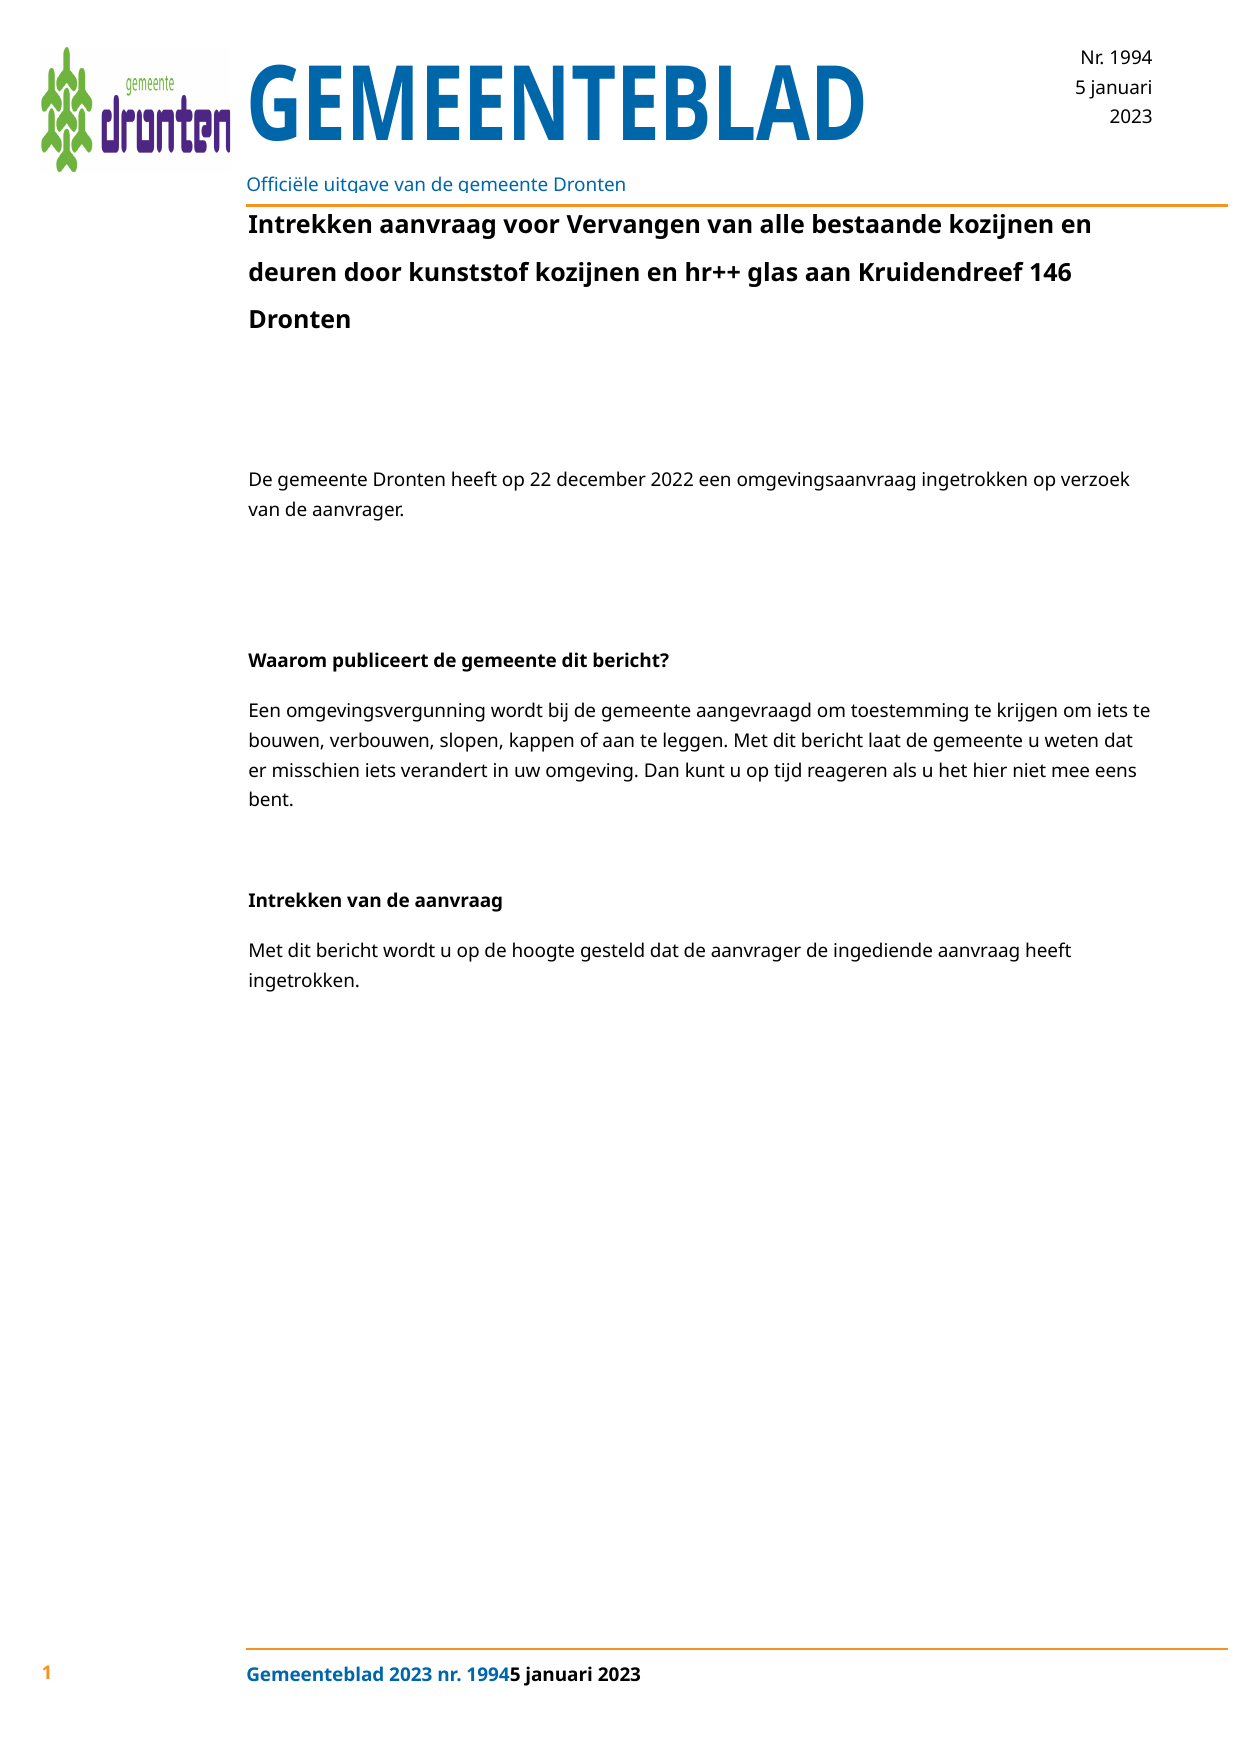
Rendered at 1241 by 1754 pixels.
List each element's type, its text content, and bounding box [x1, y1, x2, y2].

text Met dit bericht wordt u op de hoogte gesteld dat de aanvrager de ingediende aanvraag heeft ingetrokken. [248, 938, 1152, 993]
text Een omgevingsvergunning wordt bij de gemeente aangevraagd om toestemming te krijgen om iets te bouwen, verbouwen, slopen, kappen of aan te leggen. Met dit bericht laat de gemeente u weten dat er misschien iets verandert in uw omgeving. Dan kunt u op tijd reageren als u het hier niet mee eens bent. [248, 698, 1152, 812]
text Intrekken van de aanvraag [248, 887, 1152, 913]
text Waarom publiceert de gemeente dit bericht? [248, 647, 1152, 673]
text Intrekken aanvraag voor Vervangen van alle bestaande kozijnen en deuren door kunststof kozijnen en hr++ glas aan Kruidendreef 146 Dronten [248, 207, 1152, 336]
text De gemeente Dronten heeft op 22 december 2022 een omgevingsaanvraag ingetrokken op verzoek van de aanvrager. [248, 466, 1152, 522]
picture [41, 47, 231, 172]
